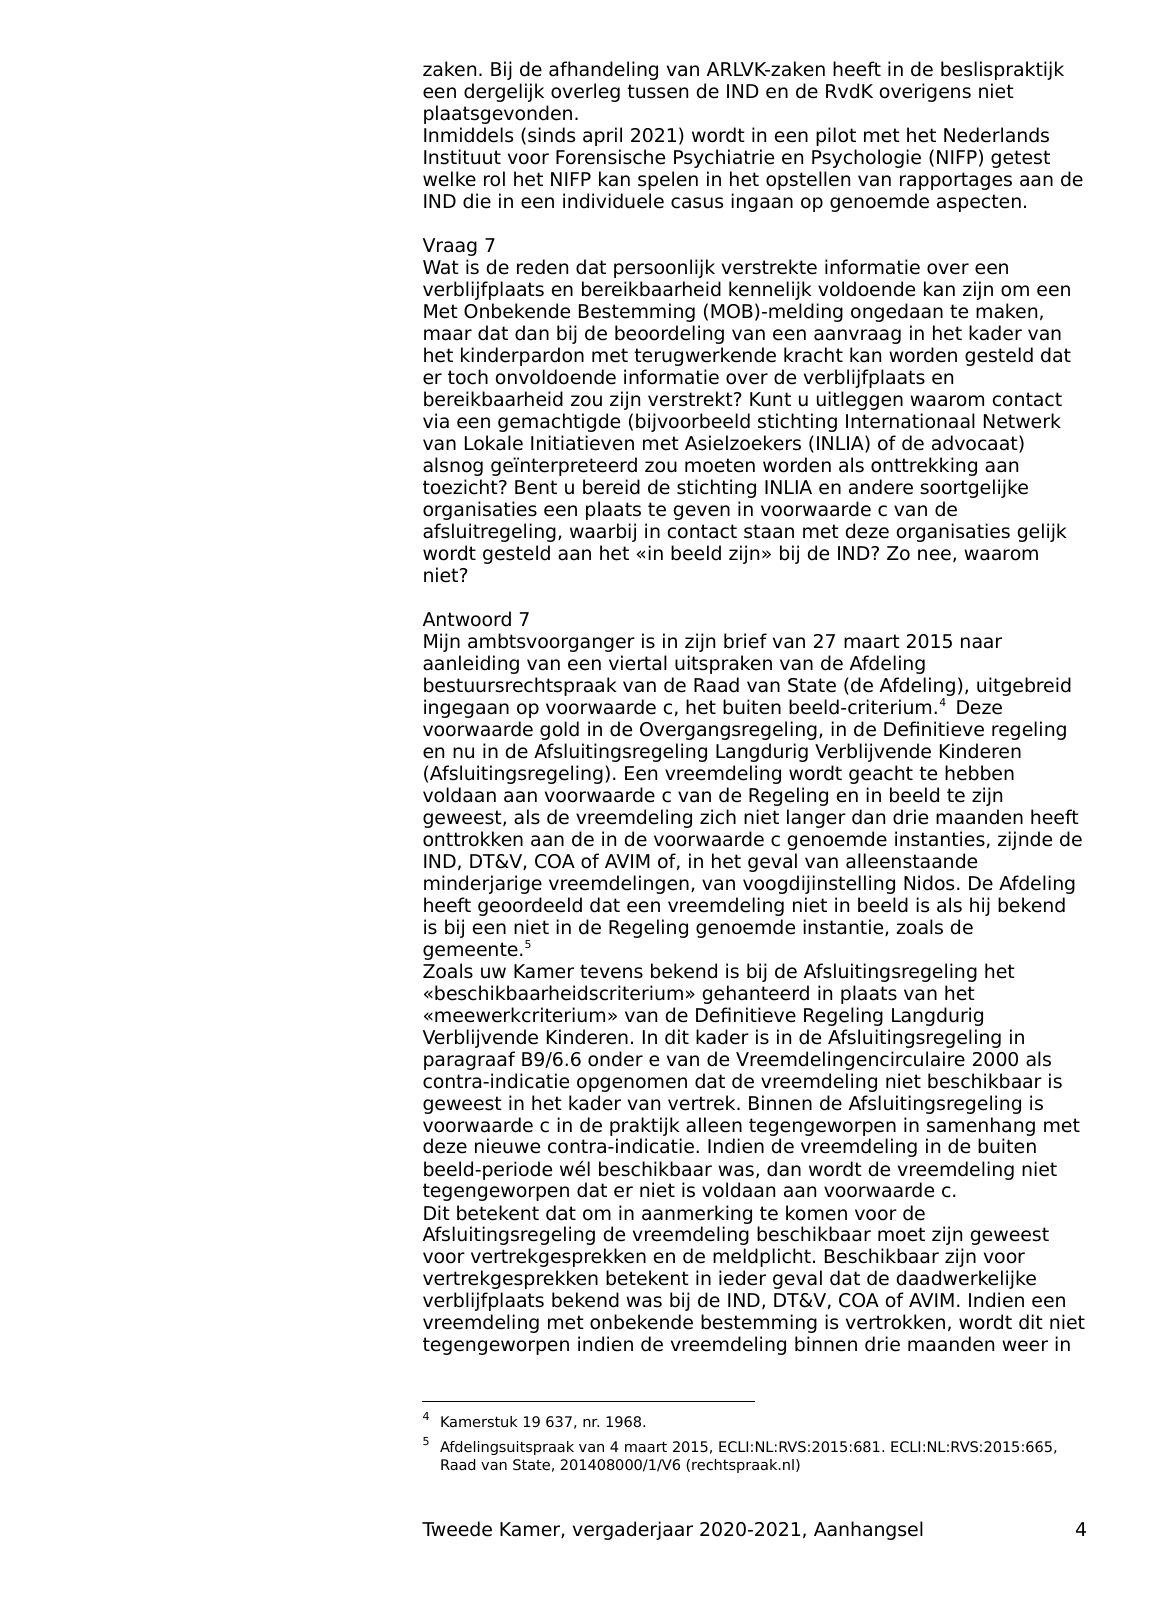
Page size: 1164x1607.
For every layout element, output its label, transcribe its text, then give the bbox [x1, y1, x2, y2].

text Zoals uw Kamer tevens bekend is bij de Afsluitingsregeling het «beschikbaarheidscriterium» gehanteerd in plaats van het «meewerkcriterium» van de Definitieve Regeling Langdurig Verblijvende Kinderen. In dit kader is in de Afsluitingsregeling in paragraaf B9/6.6 onder e van de Vreemdelingencirculaire 2000 als contra-indicatie opgenomen dat de vreemdeling niet beschikbaar is geweest in het kader van vertrek. Binnen de Afsluitingsregeling is voorwaarde c in de praktijk alleen tegengeworpen in samenhang met deze nieuwe contra-indicatie. Indien de vreemdeling in de buiten beeld-periode wél beschikbaar was, dan wordt de vreemdeling niet tegengeworpen dat er niet is voldaan aan voorwaarde c. [422, 961, 1087, 1202]
text Vraag 7 [422, 235, 1087, 257]
text Dit betekent dat om in aanmerking te komen voor de Afsluitingsregeling de vreemdeling beschikbaar moet zijn geweest voor vertrekgesprekken en de meldplicht. Beschikbaar zijn voor vertrekgesprekken betekent in ieder geval dat de daadwerkelijke verblijfplaats bekend was bij de IND, DT&V, COA of AVIM. Indien een vreemdeling met onbekende bestemming is vertrokken, wordt dit niet tegengeworpen indien de vreemdeling binnen drie maanden weer in [422, 1202, 1087, 1356]
text Mijn ambtsvoorganger is in zijn brief van 27 maart 2015 naar aanleiding van een viertal uitspraken van de Afdeling bestuursrechtspraak van de Raad van State (de Afdeling), uitgebreid ingegaan op voorwaarde c, het buiten beeld-criterium. Deze voorwaarde gold in de Overgangsregeling, in de Definitieve regeling en nu in de Afsluitingsregeling Langdurig Verblijvende Kinderen (Afsluitingsregeling). Een vreemdeling wordt geacht te hebben voldaan aan voorwaarde c van de Regeling en in beeld te zijn geweest, als de vreemdeling zich niet langer dan drie maanden heeft onttrokken aan de in de voorwaarde c genoemde instanties, zijnde de IND, DT&V, COA of AVIM of, in het geval van alleenstaande minderjarige vreemdelingen, van voogdijinstelling Nidos. De Afdeling heeft geoordeeld dat een vreemdeling niet in beeld is als hij bekend is bij een niet in de Regeling genoemde instantie, zoals de gemeente. [422, 631, 1087, 961]
text Kamerstuk 19 637, nr. 1968. [422, 1410, 1087, 1432]
text Inmiddels (sinds april 2021) wordt in een pilot met het Nederlands Instituut voor Forensische Psychiatrie en Psychologie (NIFP) getest welke rol het NIFP kan spelen in het opstellen van rapportages aan de IND die in een individuele casus ingaan op genoemde aspecten. [422, 125, 1087, 213]
text zaken. Bij de afhandeling van ARLVK-zaken heeft in de beslispraktijk een dergelijk overleg tussen de IND en de RvdK overigens niet plaatsgevonden. [422, 59, 1087, 125]
text Antwoord 7 [422, 609, 1087, 631]
text Wat is de reden dat persoonlijk verstrekte informatie over een verblijfplaats en bereikbaarheid kennelijk voldoende kan zijn om een Met Onbekende Bestemming (MOB)-melding ongedaan te maken, maar dat dan bij de beoordeling van een aanvraag in het kader van het kinderpardon met terugwerkende kracht kan worden gesteld dat er toch onvoldoende informatie over de verblijfplaats en bereikbaarheid zou zijn verstrekt? Kunt u uitleggen waarom contact via een gemachtigde (bijvoorbeeld stichting Internationaal Netwerk van Lokale Initiatieven met Asielzoekers (INLIA) of de advocaat) alsnog geïnterpreteerd zou moeten worden als onttrekking aan toezicht? Bent u bereid de stichting INLIA en andere soortgelijke organisaties een plaats te geven in voorwaarde c van de afsluitregeling, waarbij in contact staan met deze organisaties gelijk wordt gesteld aan het «in beeld zijn» bij de IND? Zo nee, waarom niet? [422, 257, 1087, 587]
text Afdelingsuitspraak van 4 maart 2015, ECLI:NL:RVS:2015:681. ECLI:NL:RVS:2015:665, Raad van State, 201408000/1/V6 (rechtspraak.nl) [422, 1435, 1087, 1474]
